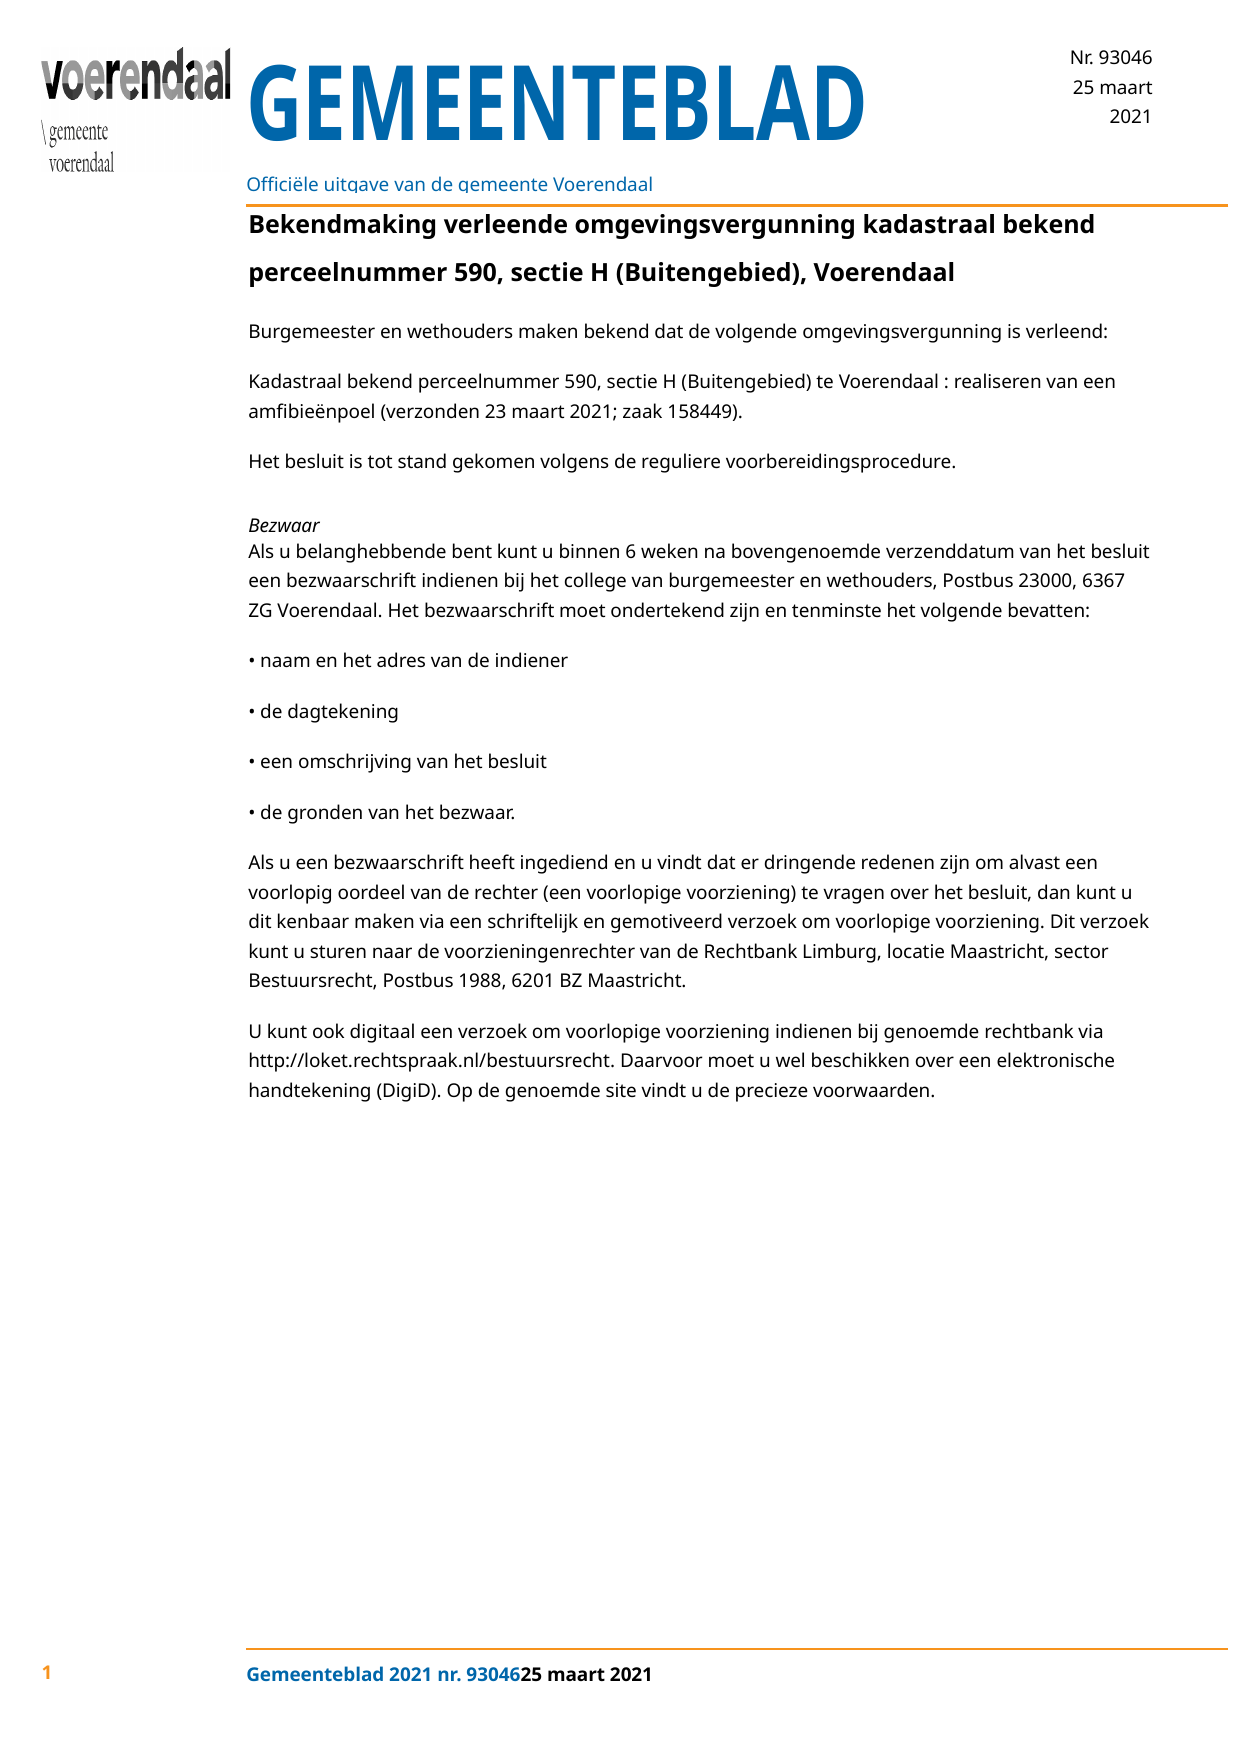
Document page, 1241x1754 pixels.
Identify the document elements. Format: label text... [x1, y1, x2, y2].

text • naam en het adres van de indiener [248, 648, 1152, 673]
text Burgemeester en wethouders maken bekend dat de volgende omgevingsvergunning is verleend: [248, 318, 1152, 344]
text Bezwaar [248, 512, 1152, 538]
text Bekendmaking verleende omgevingsvergunning kadastraal bekend perceelnummer 590, sectie H (Buitengebied), Voerendaal [248, 207, 1152, 288]
text U kunt ook digitaal een verzoek om voorlopige voorziening indienen bij genoemde rechtbank via http://loket.rechtspraak.nl/bestuursrecht. Daarvoor moet u wel beschikken over een elektronische handtekening (DigiD). Op de genoemde site vindt u de precieze voorwaarden. [248, 1018, 1152, 1103]
picture [41, 47, 231, 172]
text • een omschrijving van het besluit [248, 748, 1152, 774]
text Als u belanghebbende bent kunt u binnen 6 weken na bovengenoemde verzenddatum van het besluit een bezwaarschrift indienen bij het college van burgemeester en wethouders, Postbus 23000, 6367 ZG Voerendaal. Het bezwaarschrift moet ondertekend zijn en tenminste het volgende bevatten: [248, 538, 1152, 623]
text Als u een bezwaarschrift heeft ingediend en u vindt dat er dringende redenen zijn om alvast een voorlopig oordeel van de rechter (een voorlopige voorziening) te vragen over het besluit, dan kunt u dit kenbaar maken via een schriftelijk en gemotiveerd verzoek om voorlopige voorziening. Dit verzoek kunt u sturen naar de voorzieningenrechter van de Rechtbank Limburg, locatie Maastricht, sector Bestuursrecht, Postbus 1988, 6201 BZ Maastricht. [248, 849, 1152, 993]
text • de gronden van het bezwaar. [248, 799, 1152, 824]
text Het besluit is tot stand gekomen volgens de reguliere voorbereidingsprocedure. [248, 448, 1152, 474]
text Kadastraal bekend perceelnummer 590, sectie H (Buitengebied) te Voerendaal : realiseren van een amfibieënpoel (verzonden 23 maart 2021; zaak 158449). [248, 368, 1152, 424]
text • de dagtekening [248, 698, 1152, 724]
